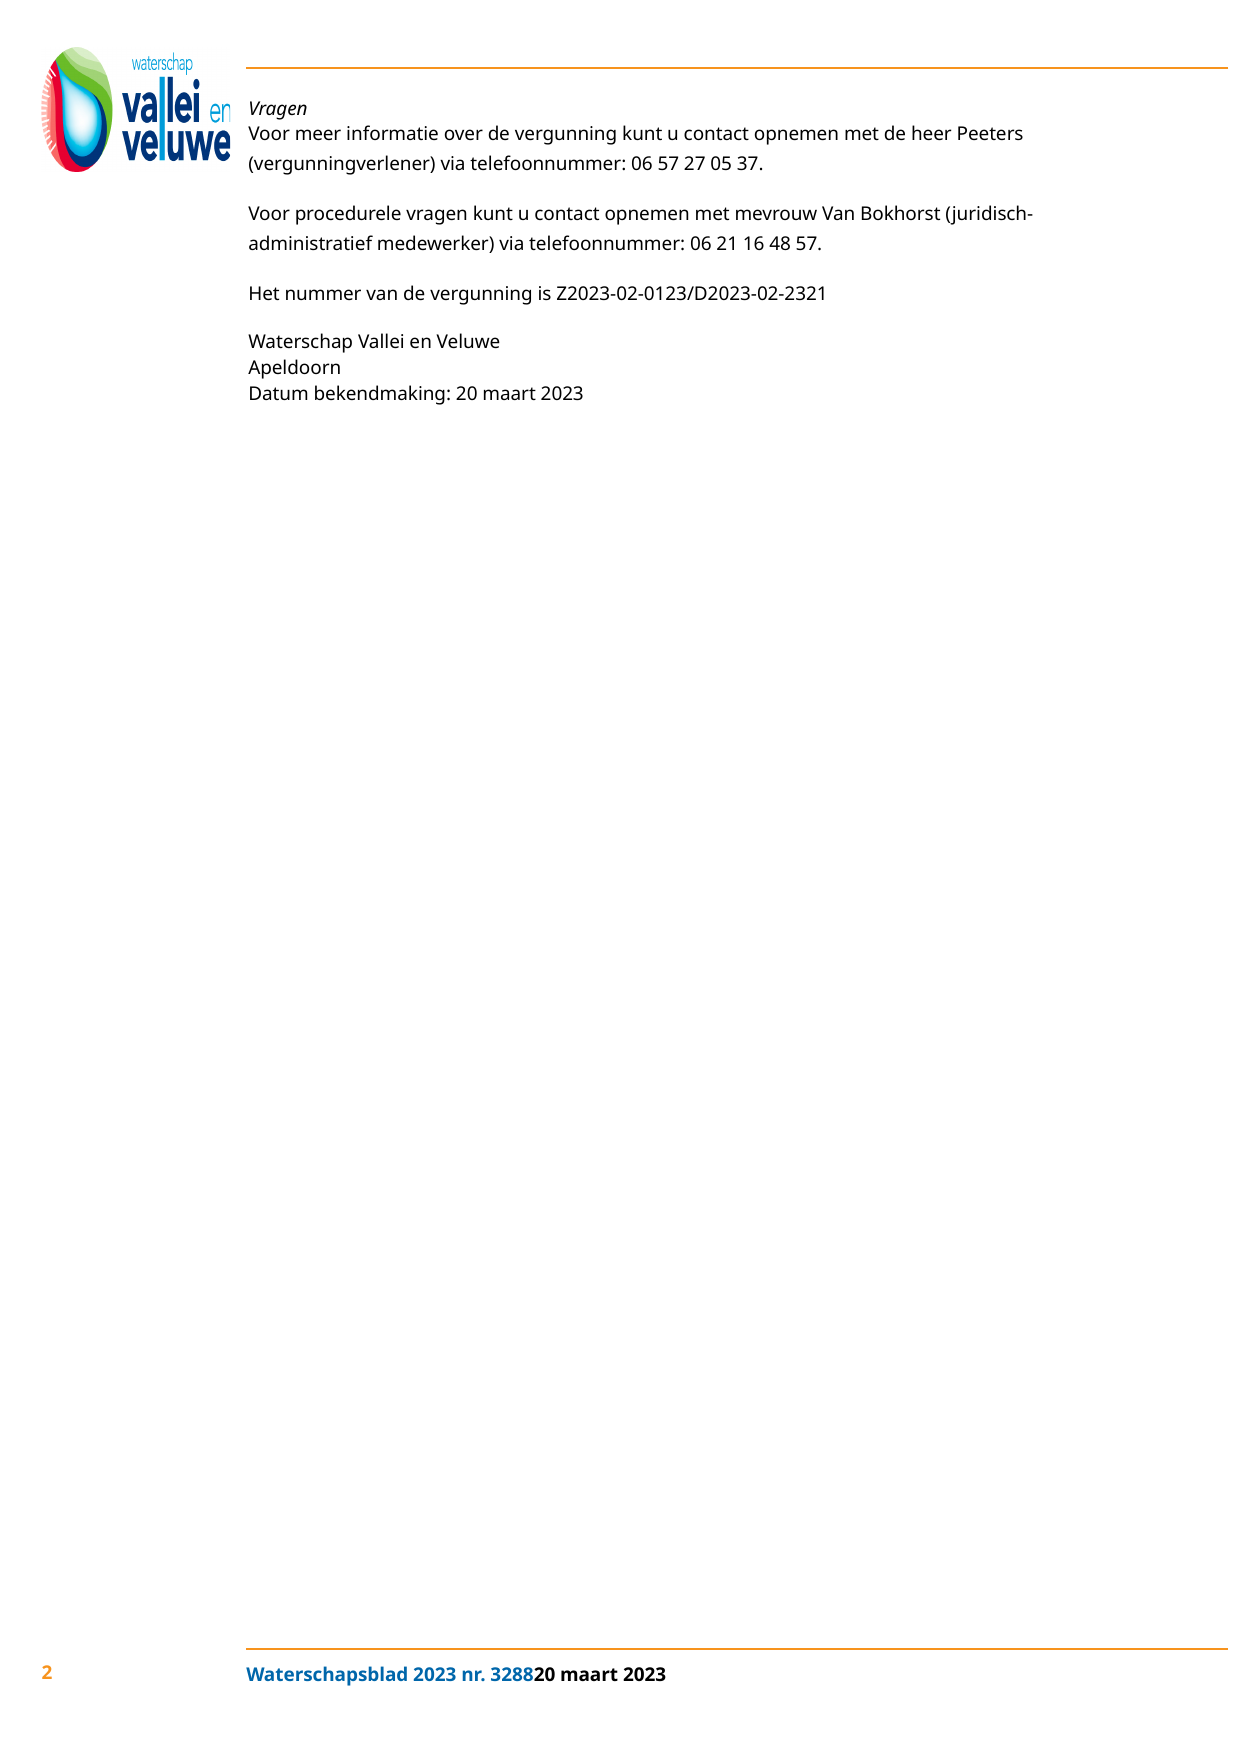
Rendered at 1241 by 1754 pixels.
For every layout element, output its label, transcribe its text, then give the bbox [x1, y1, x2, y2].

text Vragen [248, 95, 1152, 121]
text Datum bekendmaking: 20 maart 2023 [248, 380, 1152, 406]
picture [41, 47, 231, 172]
text Waterschap Vallei en Veluwe [248, 328, 1152, 354]
text Voor procedurele vragen kunt u contact opnemen met mevrouw Van Bokhorst (juridisch-administratief medewerker) via telefoonnummer: 06 21 16 48 57. [248, 201, 1152, 256]
text Het nummer van de vergunning is Z2023-02-0123/D2023-02-2321 [248, 281, 1152, 306]
text Voor meer informatie over de vergunning kunt u contact opnemen met de heer Peeters (vergunningverlener) via telefoonnummer: 06 57 27 05 37. [248, 121, 1152, 176]
text Apeldoorn [248, 354, 1152, 380]
